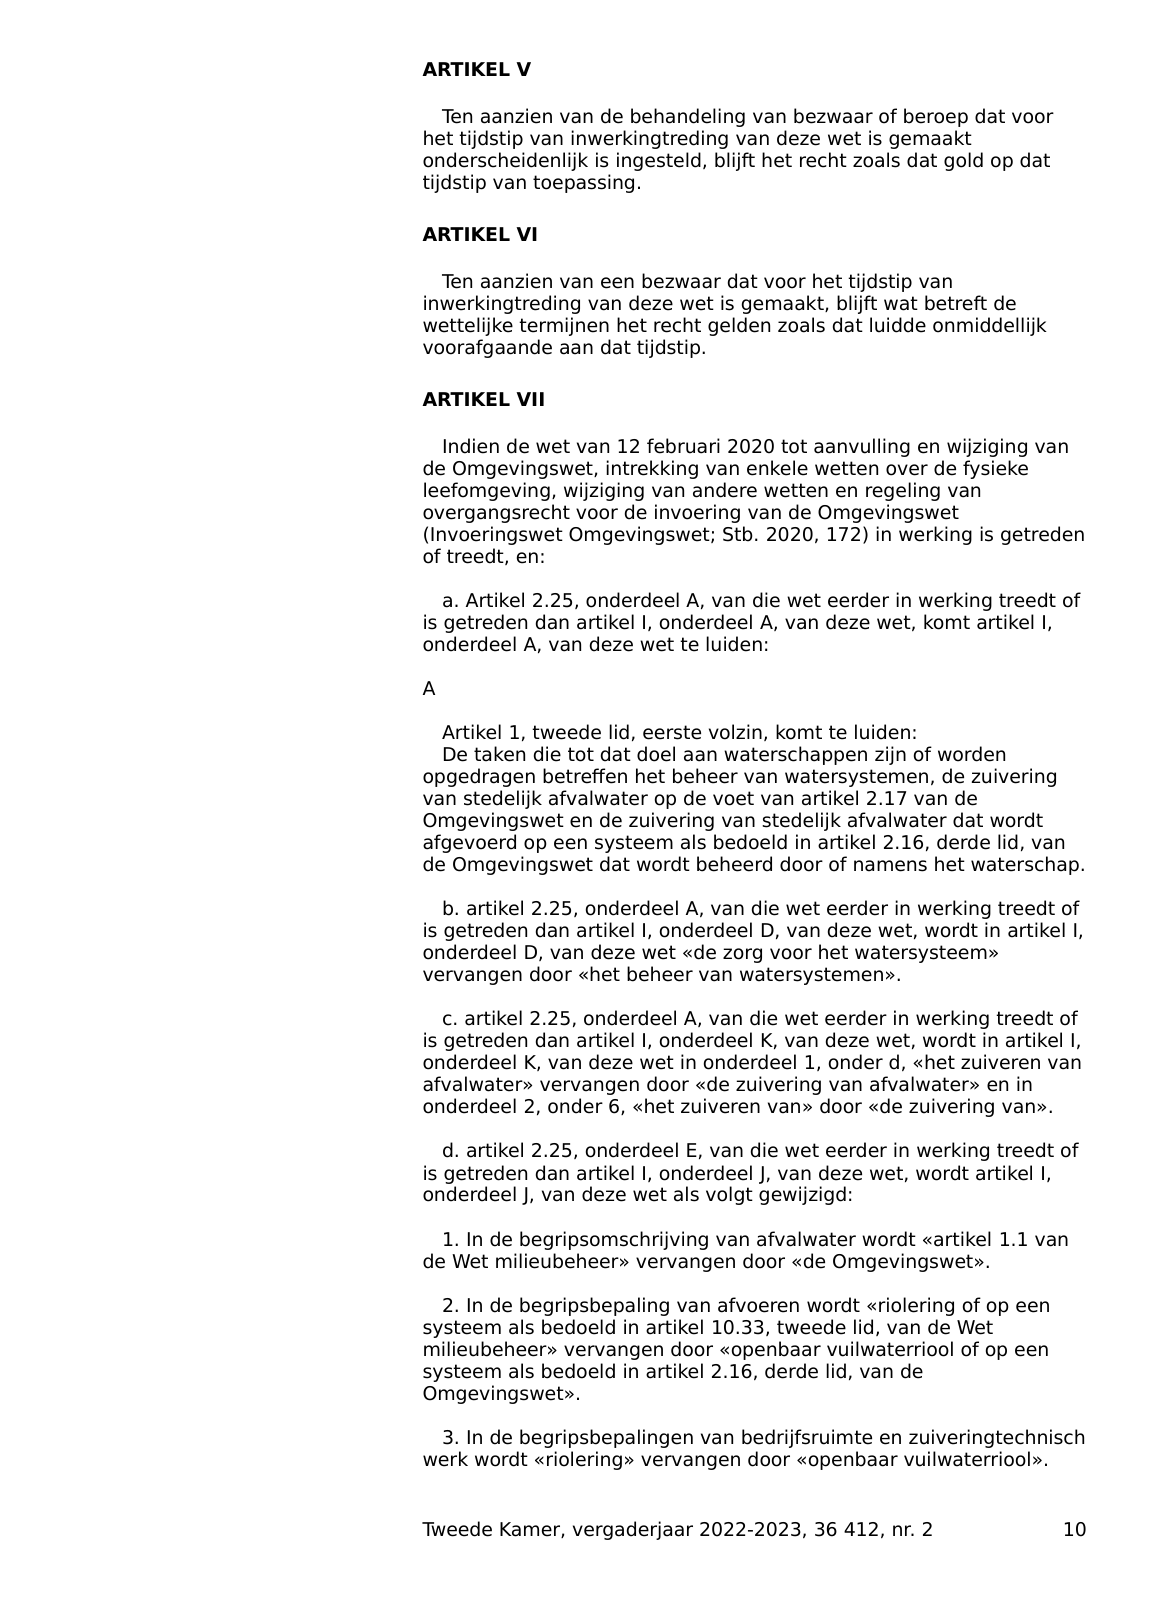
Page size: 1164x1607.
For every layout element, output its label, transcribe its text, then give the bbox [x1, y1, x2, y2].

subtitle ARTIKEL VII [422, 389, 1087, 411]
text Artikel 1, tweede lid, eerste volzin, komt te luiden: [422, 722, 1087, 744]
subtitle ARTIKEL V [422, 59, 1087, 81]
text Ten aanzien van de behandeling van bezwaar of beroep dat voor het tijdstip van inwerkingtreding van deze wet is gemaakt onderscheidenlijk is ingesteld, blijft het recht zoals dat gold op dat tijdstip van toepassing. [422, 106, 1087, 194]
text 2. In de begripsbepaling van afvoeren wordt «riolering of op een systeem als bedoeld in artikel 10.33, tweede lid, van de Wet milieubeheer» vervangen door «openbaar vuilwaterriool of op een systeem als bedoeld in artikel 2.16, derde lid, van de Omgevingswet». [422, 1295, 1087, 1404]
text 1. In de begripsomschrijving van afvalwater wordt «artikel 1.1 van de Wet milieubeheer» vervangen door «de Omgevingswet». [422, 1228, 1087, 1272]
text 3. In de begripsbepalingen van bedrijfsruimte en zuiveringtechnisch werk wordt «riolering» vervangen door «openbaar vuilwaterriool». [422, 1427, 1087, 1471]
text De taken die tot dat doel aan waterschappen zijn of worden opgedragen betreffen het beheer van watersystemen, de zuivering van stedelijk afvalwater op de voet van artikel 2.17 van de Omgevingswet en de zuivering van stedelijk afvalwater dat wordt afgevoerd op een systeem als bedoeld in artikel 2.16, derde lid, van de Omgevingswet dat wordt beheerd door of namens het waterschap. [422, 744, 1087, 876]
subtitle ARTIKEL VI [422, 224, 1087, 246]
text c. artikel 2.25, onderdeel A, van die wet eerder in werking treedt of is getreden dan artikel I, onderdeel K, van deze wet, wordt in artikel I, onderdeel K, van deze wet in onderdeel 1, onder d, «het zuiveren van afvalwater» vervangen door «de zuivering van afvalwater» en in onderdeel 2, onder 6, «het zuiveren van» door «de zuivering van». [422, 1008, 1087, 1118]
text A [422, 678, 1087, 700]
text Ten aanzien van een bezwaar dat voor het tijdstip van inwerkingtreding van deze wet is gemaakt, blijft wat betreft de wettelijke termijnen het recht gelden zoals dat luidde onmiddellijk voorafgaande aan dat tijdstip. [422, 271, 1087, 359]
text Indien de wet van 12 februari 2020 tot aanvulling en wijziging van de Omgevingswet, intrekking van enkele wetten over de fysieke leefomgeving, wijziging van andere wetten en regeling van overgangsrecht voor de invoering van de Omgevingswet (Invoeringswet Omgevingswet; Stb. 2020, 172) in werking is getreden of treedt, en: [422, 436, 1087, 568]
text d. artikel 2.25, onderdeel E, van die wet eerder in werking treedt of is getreden dan artikel I, onderdeel J, van deze wet, wordt artikel I, onderdeel J, van deze wet als volgt gewijzigd: [422, 1140, 1087, 1206]
text b. artikel 2.25, onderdeel A, van die wet eerder in werking treedt of is getreden dan artikel I, onderdeel D, van deze wet, wordt in artikel I, onderdeel D, van deze wet «de zorg voor het watersysteem» vervangen door «het beheer van watersystemen». [422, 898, 1087, 986]
text a. Artikel 2.25, onderdeel A, van die wet eerder in werking treedt of is getreden dan artikel I, onderdeel A, van deze wet, komt artikel I, onderdeel A, van deze wet te luiden: [422, 590, 1087, 656]
